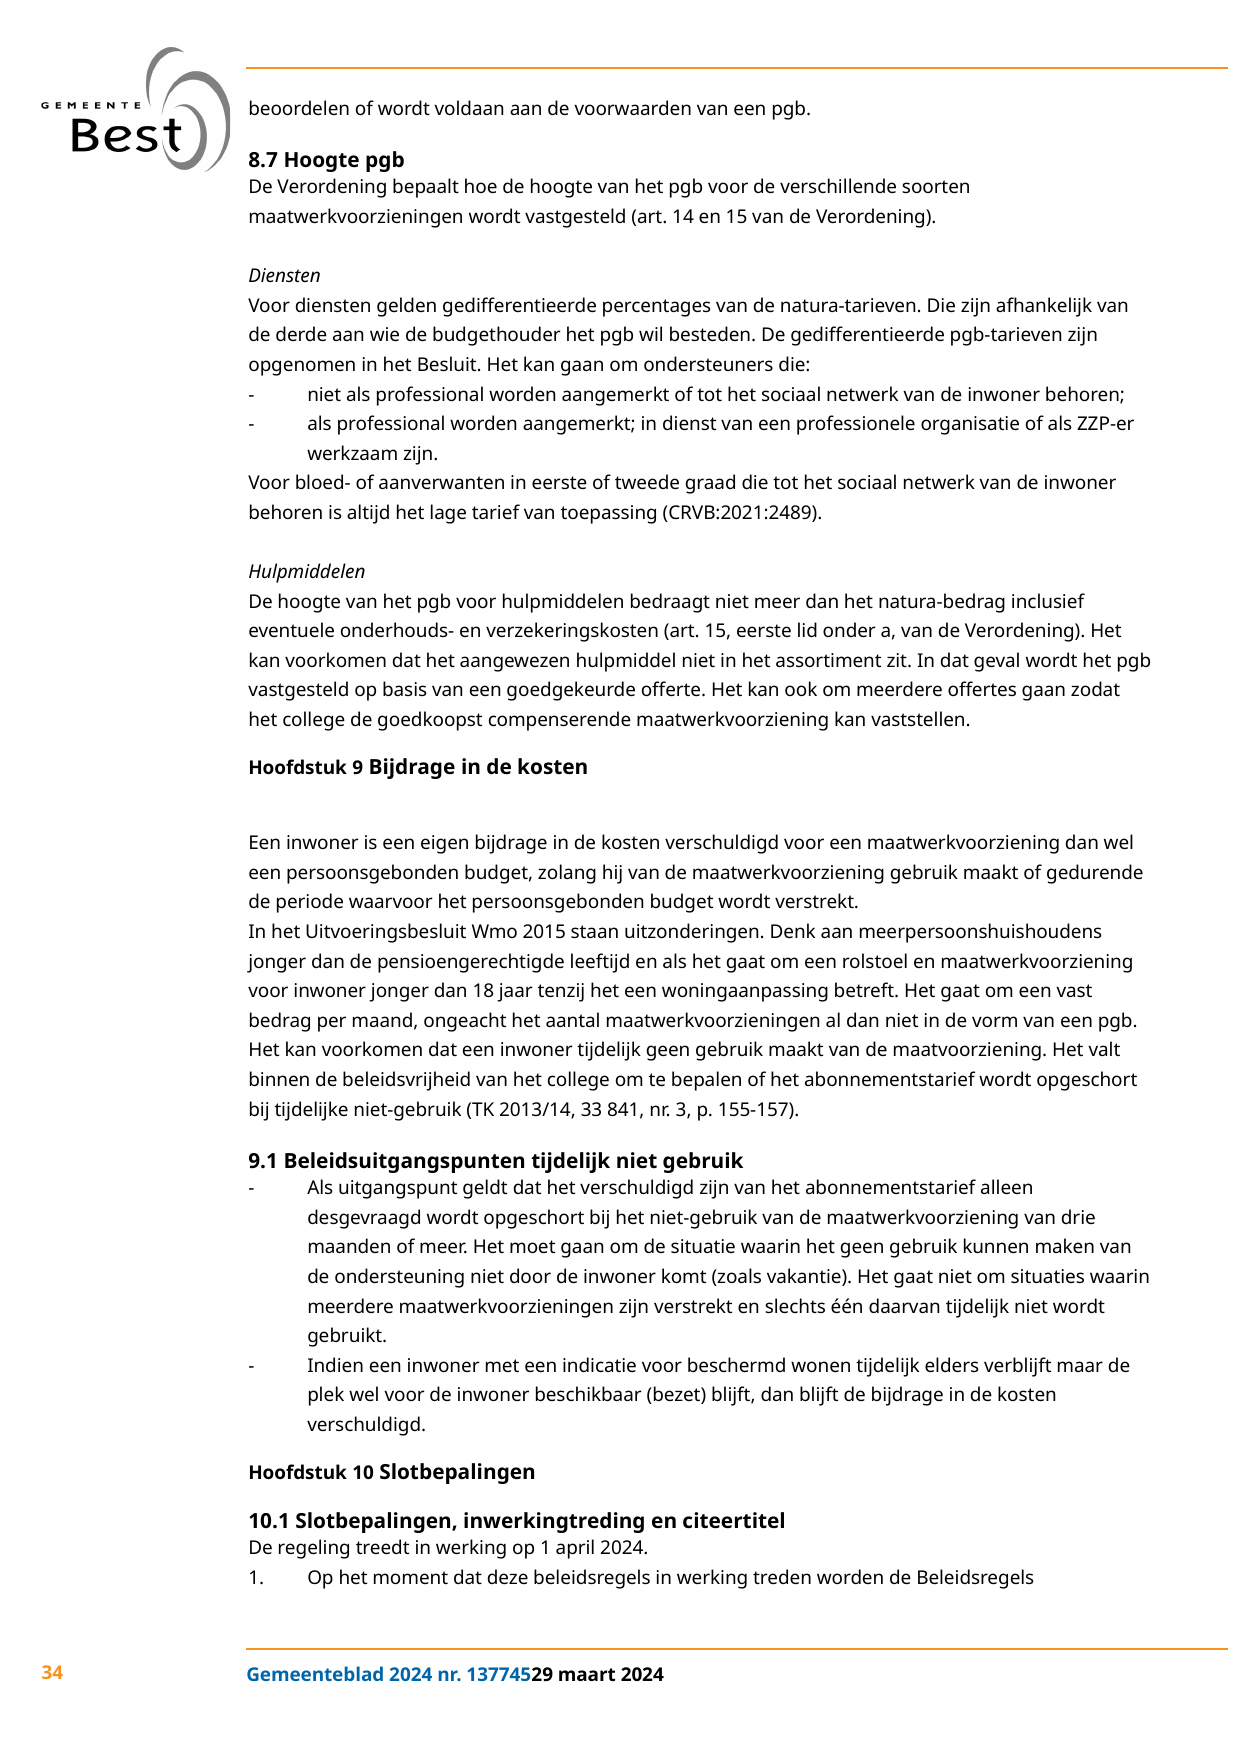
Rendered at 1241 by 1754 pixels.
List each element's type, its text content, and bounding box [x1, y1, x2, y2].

list Indien een inwoner met een indicatie voor beschermd wonen tijdelijk elders verblijft maar de plek wel voor de inwoner beschikbaar (bezet) blijft, dan blijft de bijdrage in de kosten verschuldigd. [248, 1352, 1152, 1437]
list Op het moment dat deze beleidsregels in werking treden worden de Beleidsregels [248, 1564, 1152, 1590]
text Voor diensten gelden gedifferentieerde percentages van de natura-tarieven. Die zijn afhankelijk van de derde aan wie de budgethouder het pgb wil besteden. De gedifferentieerde pgb-tarieven zijn opgenomen in het Besluit. Het kan gaan om ondersteuners die: [248, 292, 1152, 377]
text 8.7 Hoogte pgb [248, 145, 1152, 174]
text Hoofdstuk 9 Bijdrage in de kosten [248, 752, 1152, 780]
text Hoofdstuk 10 Slotbepalingen [248, 1457, 1152, 1485]
text Een inwoner is een eigen bijdrage in de kosten verschuldigd voor een maatwerkvoorziening dan wel een persoonsgebonden budget, zolang hij van de maatwerkvoorziening gebruik maakt of gedurende de periode waarvoor het persoonsgebonden budget wordt verstrekt. [248, 829, 1152, 914]
text De hoogte van het pgb voor hulpmiddelen bedraagt niet meer dan het natura-bedrag inclusief eventuele onderhouds- en verzekeringskosten (art. 15, eerste lid onder a, van de Verordening). Het kan voorkomen dat het aangewezen hulpmiddel niet in het assortiment zit. In dat geval wordt het pgb vastgesteld op basis van een goedgekeurde offerte. Het kan ook om meerdere offertes gaan zodat het college de goedkoopst compenserende maatwerkvoorziening kan vaststellen. [248, 588, 1152, 732]
text De regeling treedt in werking op 1 april 2024. [248, 1534, 1152, 1560]
list Als uitgangspunt geldt dat het verschuldigd zijn van het abonnementstarief alleen desgevraagd wordt opgeschort bij het niet-gebruik van de maatwerkvoorziening van drie maanden of meer. Het moet gaan om de situatie waarin het geen gebruik kunnen maken van de ondersteuning niet door de inwoner komt (zoals vakantie). Het gaat niet om situaties waarin meerdere maatwerkvoorzieningen zijn verstrekt en slechts één daarvan tijdelijk niet wordt gebruikt. [248, 1174, 1152, 1348]
text De Verordening bepaalt hoe de hoogte van het pgb voor de verschillende soorten maatwerkvoorzieningen wordt vastgesteld (art. 14 en 15 van de Verordening). [248, 174, 1152, 229]
list als professional worden aangemerkt; in dienst van een professionele organisatie of als ZZP-er werkzaam zijn. [248, 410, 1152, 466]
text Voor bloed- of aanverwanten in eerste of tweede graad die tot het sociaal netwerk van de inwoner behoren is altijd het lage tarief van toepassing (CRVB:2021:2489). [248, 469, 1152, 525]
text Hulpmiddelen [248, 558, 1152, 584]
text Diensten [248, 262, 1152, 288]
text 9.1 Beleidsuitgangspunten tijdelijk niet gebruik [248, 1146, 1152, 1174]
picture [41, 47, 231, 172]
list niet als professional worden aangemerkt of tot het sociaal netwerk van de inwoner behoren; [248, 381, 1152, 406]
text 10.1 Slotbepalingen, inwerkingtreding en citeertitel [248, 1506, 1152, 1534]
text beoordelen of wordt voldaan aan de voorwaarden van een pgb. [248, 95, 1152, 121]
text In het Uitvoeringsbesluit Wmo 2015 staan uitzonderingen. Denk aan meerpersoonshuishoudens jonger dan de pensioengerechtigde leeftijd en als het gaat om een rolstoel en maatwerkvoorziening voor inwoner jonger dan 18 jaar tenzij het een woningaanpassing betreft. Het gaat om een vast bedrag per maand, ongeacht het aantal maatwerkvoorzieningen al dan niet in de vorm van een pgb. Het kan voorkomen dat een inwoner tijdelijk geen gebruik maakt van de maatvoorziening. Het valt binnen de beleidsvrijheid van het college om te bepalen of het abonnementstarief wordt opgeschort bij tijdelijke niet-gebruik (TK 2013/14, 33 841, nr. 3, p. 155-157). [248, 918, 1152, 1121]
